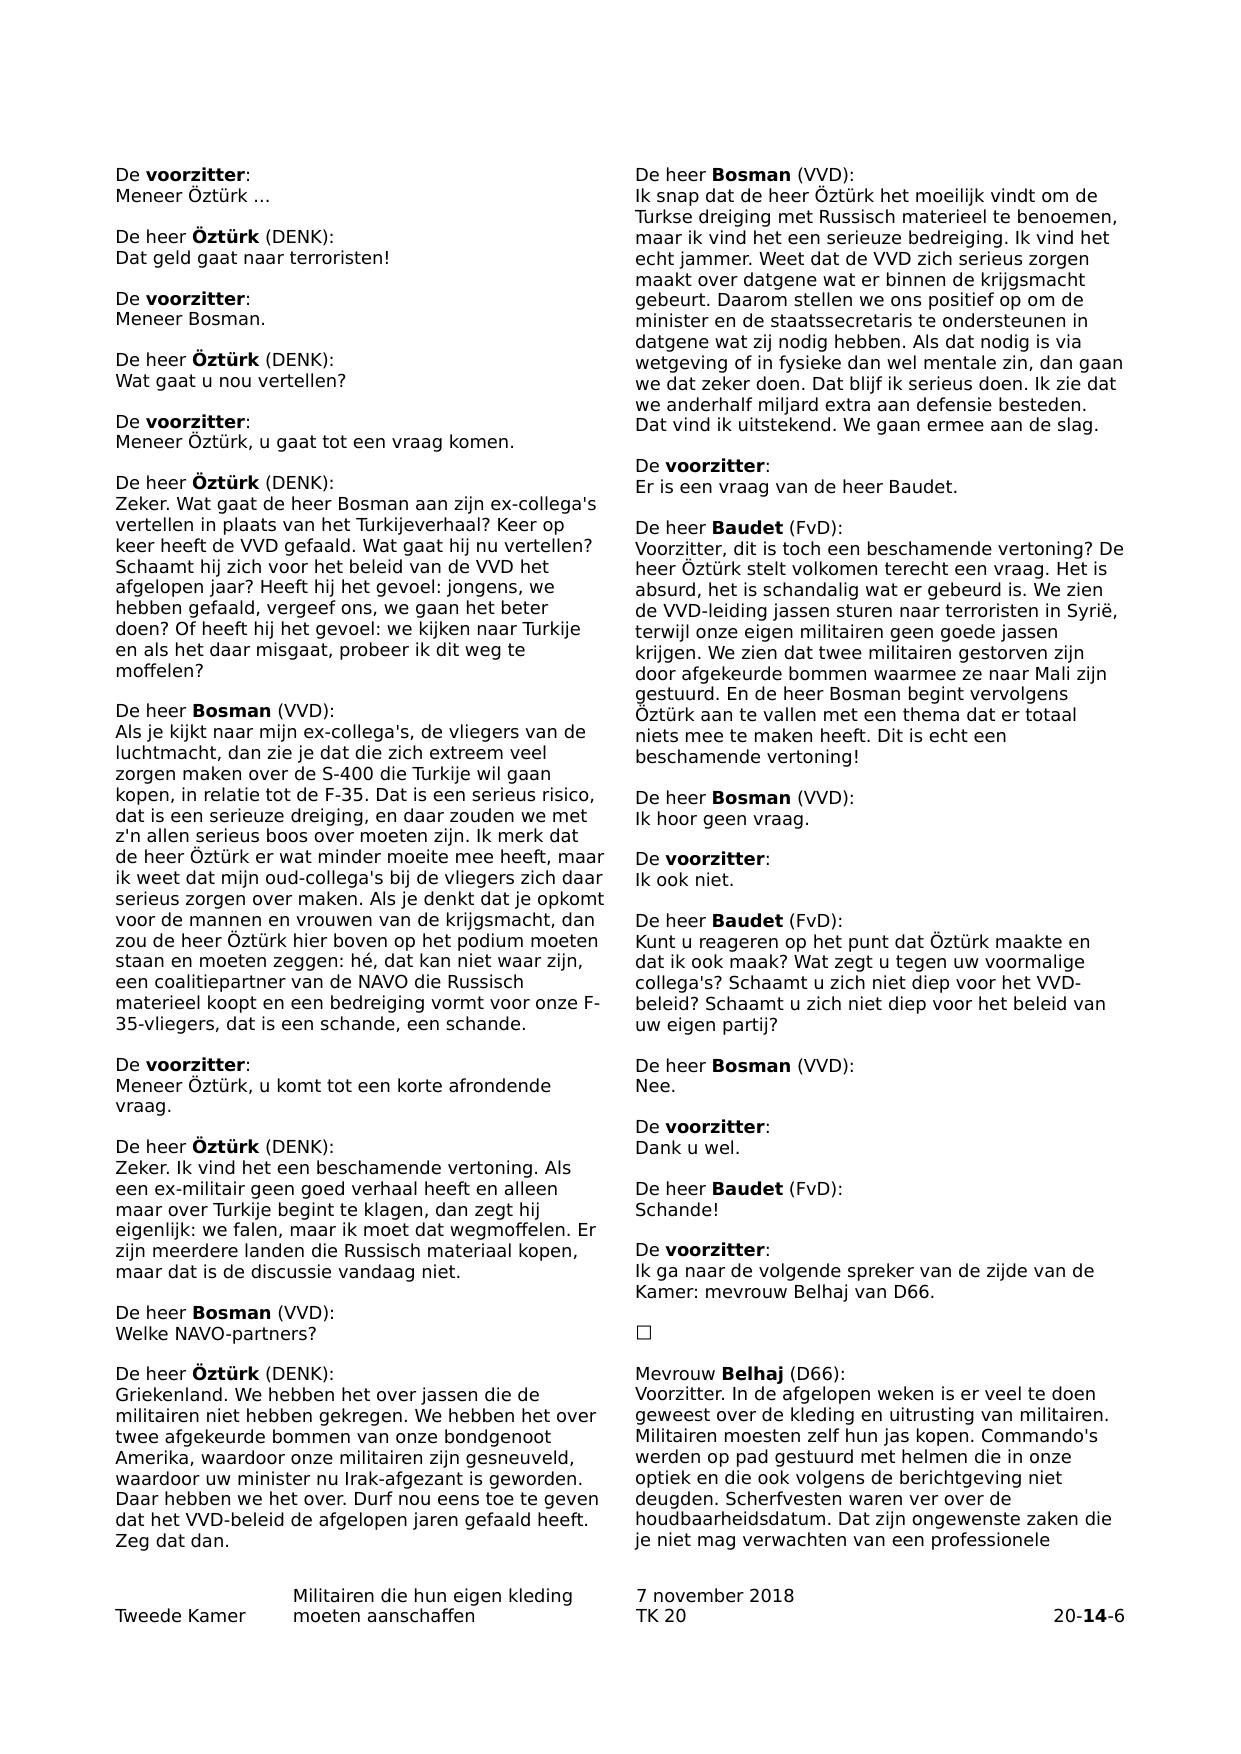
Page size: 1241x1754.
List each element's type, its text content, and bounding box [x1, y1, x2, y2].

text Kunt u reageren op het punt dat Öztürk maakte en dat ik ook maak? Wat zegt u tegen uw voormalige collega's? Schaamt u zich niet diep voor het VVD-beleid? Schaamt u zich niet diep voor het beleid van uw eigen partij? [635, 931, 1125, 1036]
text De voorzitter: [635, 456, 1125, 477]
text Dank u wel. [635, 1138, 1125, 1159]
text De heer Bosman (VVD): [115, 1303, 605, 1323]
text Ik hoor geen vraag. [635, 808, 1125, 829]
text De heer Bosman (VVD): [635, 1056, 1125, 1076]
text De heer Öztürk (DENK): [115, 350, 605, 371]
text Meneer Bosman. [115, 309, 605, 330]
text De voorzitter: [635, 1240, 1125, 1261]
text Ik snap dat de heer Öztürk het moeilijk vindt om de Turkse dreiging met Russisch materieel te benoemen, maar ik vind het een serieuze bedreiging. Ik vind het echt jammer. Weet dat de VVD zich serieus zorgen maakt over datgene wat er binnen de krijgsmacht gebeurt. Daarom stellen we ons positief op om de minister en de staatssecretaris te ondersteunen in datgene wat zij nodig hebben. Als dat nodig is via wetgeving of in fysieke dan wel mentale zin, dan gaan we dat zeker doen. Dat blijf ik serieus doen. Ik zie dat we anderhalf miljard extra aan defensie besteden. Dat vind ik uitstekend. We gaan ermee aan de slag. [635, 186, 1125, 436]
text De heer Bosman (VVD): [635, 787, 1125, 808]
text De heer Baudet (FvD): [635, 911, 1125, 931]
text Welke NAVO-partners? [115, 1323, 605, 1344]
text De heer Öztürk (DENK): [115, 1364, 605, 1385]
text Mevrouw Belhaj (D66): [635, 1363, 1125, 1384]
text Meneer Öztürk, u komt tot een korte afrondende vraag. [115, 1075, 605, 1117]
text De heer Bosman (VVD): [115, 701, 605, 722]
text De heer Baudet (FvD): [635, 1179, 1125, 1199]
text Nee. [635, 1076, 1125, 1097]
text De voorzitter: [115, 412, 605, 432]
text Zeker. Wat gaat de heer Bosman aan zijn ex-collega's vertellen in plaats van het Turkijeverhaal? Keer op keer heeft de VVD gefaald. Wat gaat hij nu vertellen? Schaamt hij zich voor het beleid van de VVD het afgelopen jaar? Heeft hij het gevoel: jongens, we hebben gefaald, vergeef ons, we gaan het beter doen? Of heeft hij het gevoel: we kijken naar Turkije en als het daar misgaat, probeer ik dit weg te moffelen? [115, 494, 605, 681]
text De heer Bosman (VVD): [635, 165, 1125, 186]
text Meneer Öztürk, u gaat tot een vraag komen. [115, 432, 605, 453]
text Voorzitter. In de afgelopen weken is er veel te doen geweest over de kleding en uitrusting van militairen. Militairen moesten zelf hun jas kopen. Commando's werden op pad gestuurd met helmen die in onze optiek en die ook volgens de berichtgeving niet deugden. Scherfvesten waren ver over de houdbaarheidsdatum. Dat zijn ongewenste zaken die je niet mag verwachten van een professionele [635, 1384, 1125, 1551]
text Dat geld gaat naar terroristen! [115, 248, 605, 268]
text De voorzitter: [115, 288, 605, 309]
text De heer Öztürk (DENK): [115, 473, 605, 494]
text De heer Baudet (FvD): [635, 518, 1125, 538]
text Voorzitter, dit is toch een beschamende vertoning? De heer Öztürk stelt volkomen terecht een vraag. Het is absurd, het is schandalig wat er gebeurd is. We zien de VVD-leiding jassen sturen naar terroristen in Syrië, terwijl onze eigen militairen geen goede jassen krijgen. We zien dat twee militairen gestorven zijn door afgekeurde bommen waarmee ze naar Mali zijn gestuurd. En de heer Bosman begint vervolgens Öztürk aan te vallen met een thema dat er totaal niets mee te maken heeft. Dit is echt een beschamende vertoning! [635, 538, 1125, 767]
text De heer Öztürk (DENK): [115, 227, 605, 248]
text De heer Öztürk (DENK): [115, 1137, 605, 1158]
text De voorzitter: [635, 849, 1125, 870]
text Meneer Öztürk ... [115, 186, 605, 207]
text Wat gaat u nou vertellen? [115, 371, 605, 392]
text Ik ga naar de volgende spreker van de zijde van de Kamer: mevrouw Belhaj van D66. [635, 1261, 1125, 1303]
text Griekenland. We hebben het over jassen die de militairen niet hebben gekregen. We hebben het over twee afgekeurde bommen van onze bondgenoot Amerika, waardoor onze militairen zijn gesneuveld, waardoor uw minister nu Irak-afgezant is geworden. Daar hebben we het over. Durf nou eens toe te geven dat het VVD-beleid de afgelopen jaren gefaald heeft. Zeg dat dan. [115, 1385, 605, 1552]
text De voorzitter: [635, 1117, 1125, 1138]
text Schande! [635, 1199, 1125, 1220]
text Er is een vraag van de heer Baudet. [635, 477, 1125, 498]
text Ik ook niet. [635, 870, 1125, 891]
text ⬜ [635, 1323, 1125, 1343]
text De voorzitter: [115, 1054, 605, 1075]
text De voorzitter: [115, 165, 605, 186]
text Als je kijkt naar mijn ex-collega's, de vliegers van de luchtmacht, dan zie je dat die zich extreem veel zorgen maken over de S-400 die Turkije wil gaan kopen, in relatie tot de F-35. Dat is een serieus risico, dat is een serieuze dreiging, en daar zouden we met z'n allen serieus boos over moeten zijn. Ik merk dat de heer Öztürk er wat minder moeite mee heeft, maar ik weet dat mijn oud-collega's bij de vliegers zich daar serieus zorgen over maken. Als je denkt dat je opkomt voor de mannen en vrouwen van de krijgsmacht, dan zou de heer Öztürk hier boven op het podium moeten staan en moeten zeggen: hé, dat kan niet waar zijn, een coalitiepartner van de NAVO die Russisch materieel koopt en een bedreiging vormt voor onze F-35-vliegers, dat is een schande, een schande. [115, 722, 605, 1034]
text Zeker. Ik vind het een beschamende vertoning. Als een ex-militair geen goed verhaal heeft en alleen maar over Turkije begint te klagen, dan zegt hij eigenlijk: we falen, maar ik moet dat wegmoffelen. Er zijn meerdere landen die Russisch materiaal kopen, maar dat is de discussie vandaag niet. [115, 1158, 605, 1283]
